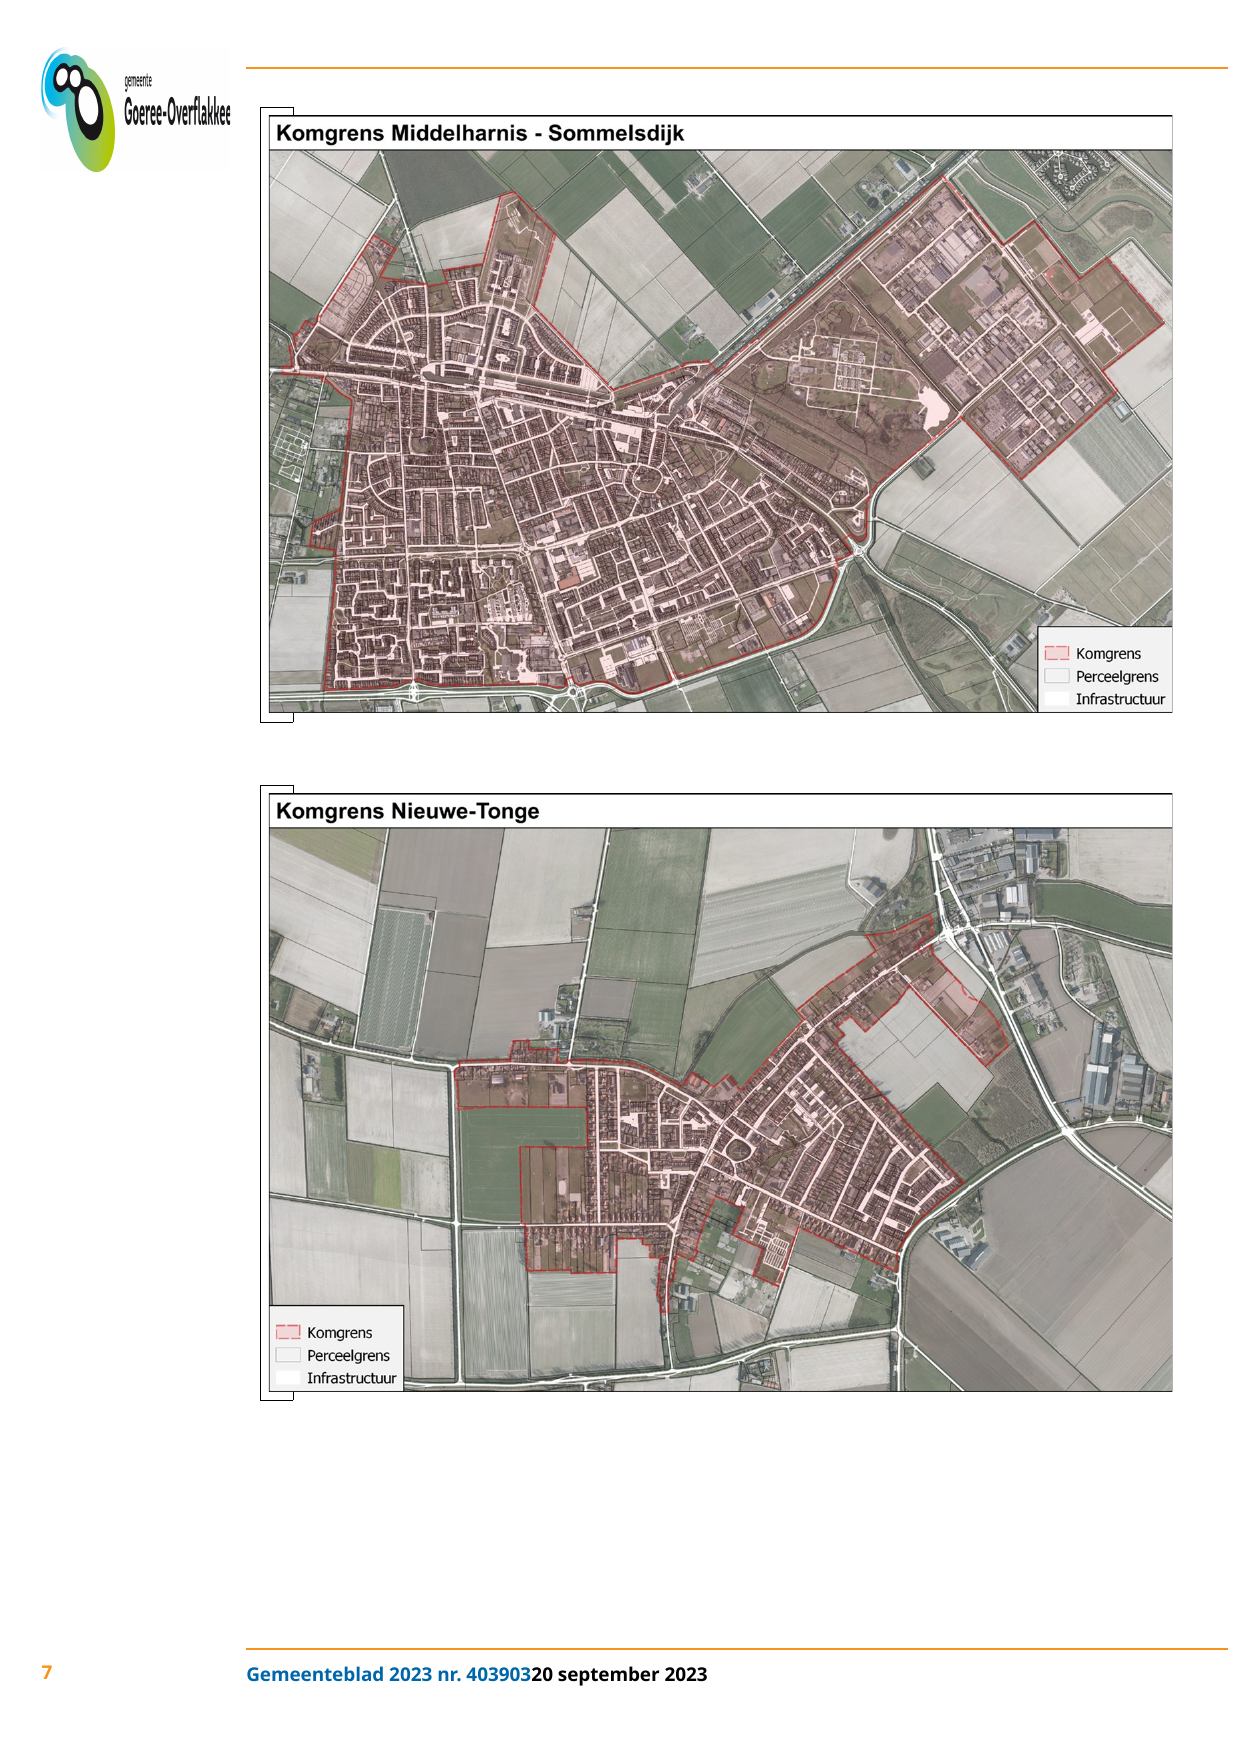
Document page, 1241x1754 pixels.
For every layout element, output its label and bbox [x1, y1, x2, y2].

picture [268, 793, 1173, 1392]
picture [268, 115, 1173, 713]
picture [41, 47, 231, 172]
